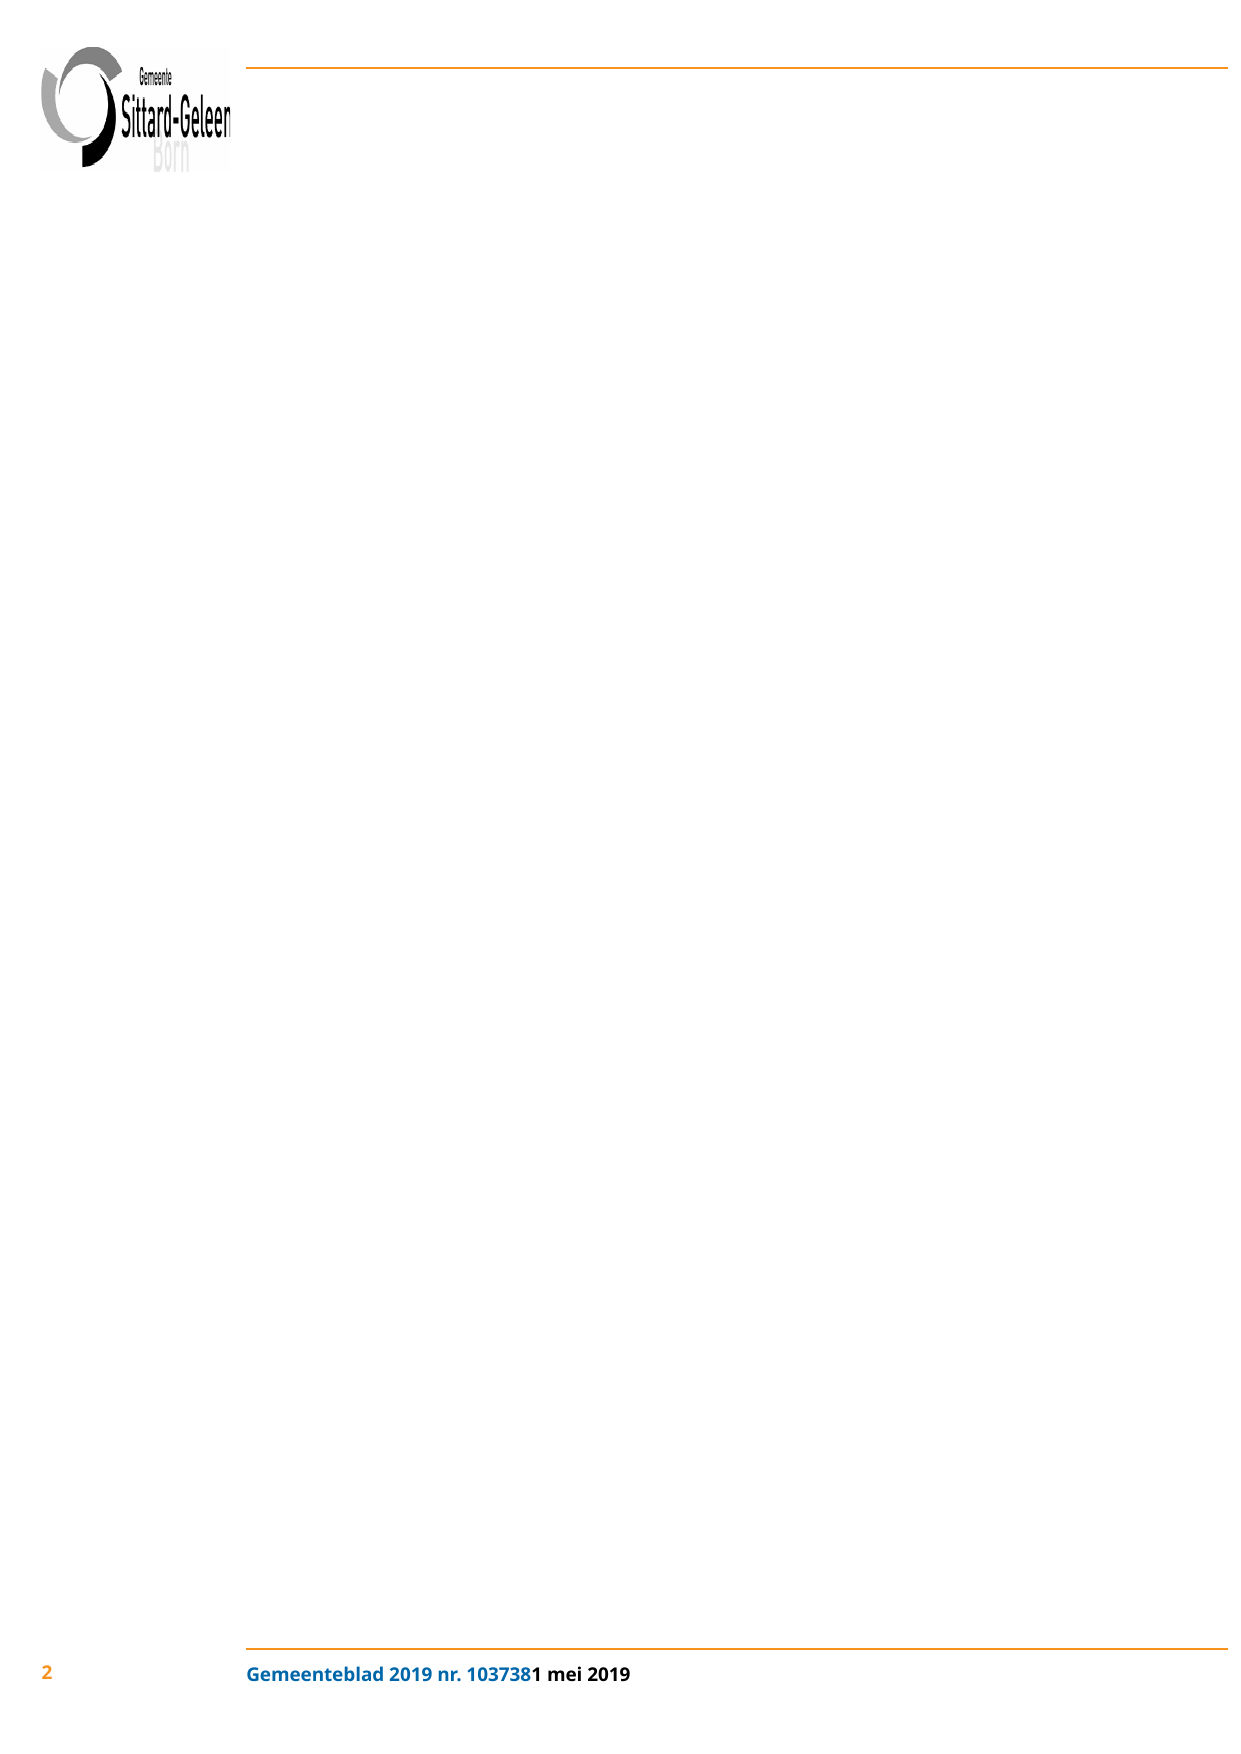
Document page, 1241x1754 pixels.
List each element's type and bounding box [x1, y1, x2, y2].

picture [41, 47, 231, 172]
